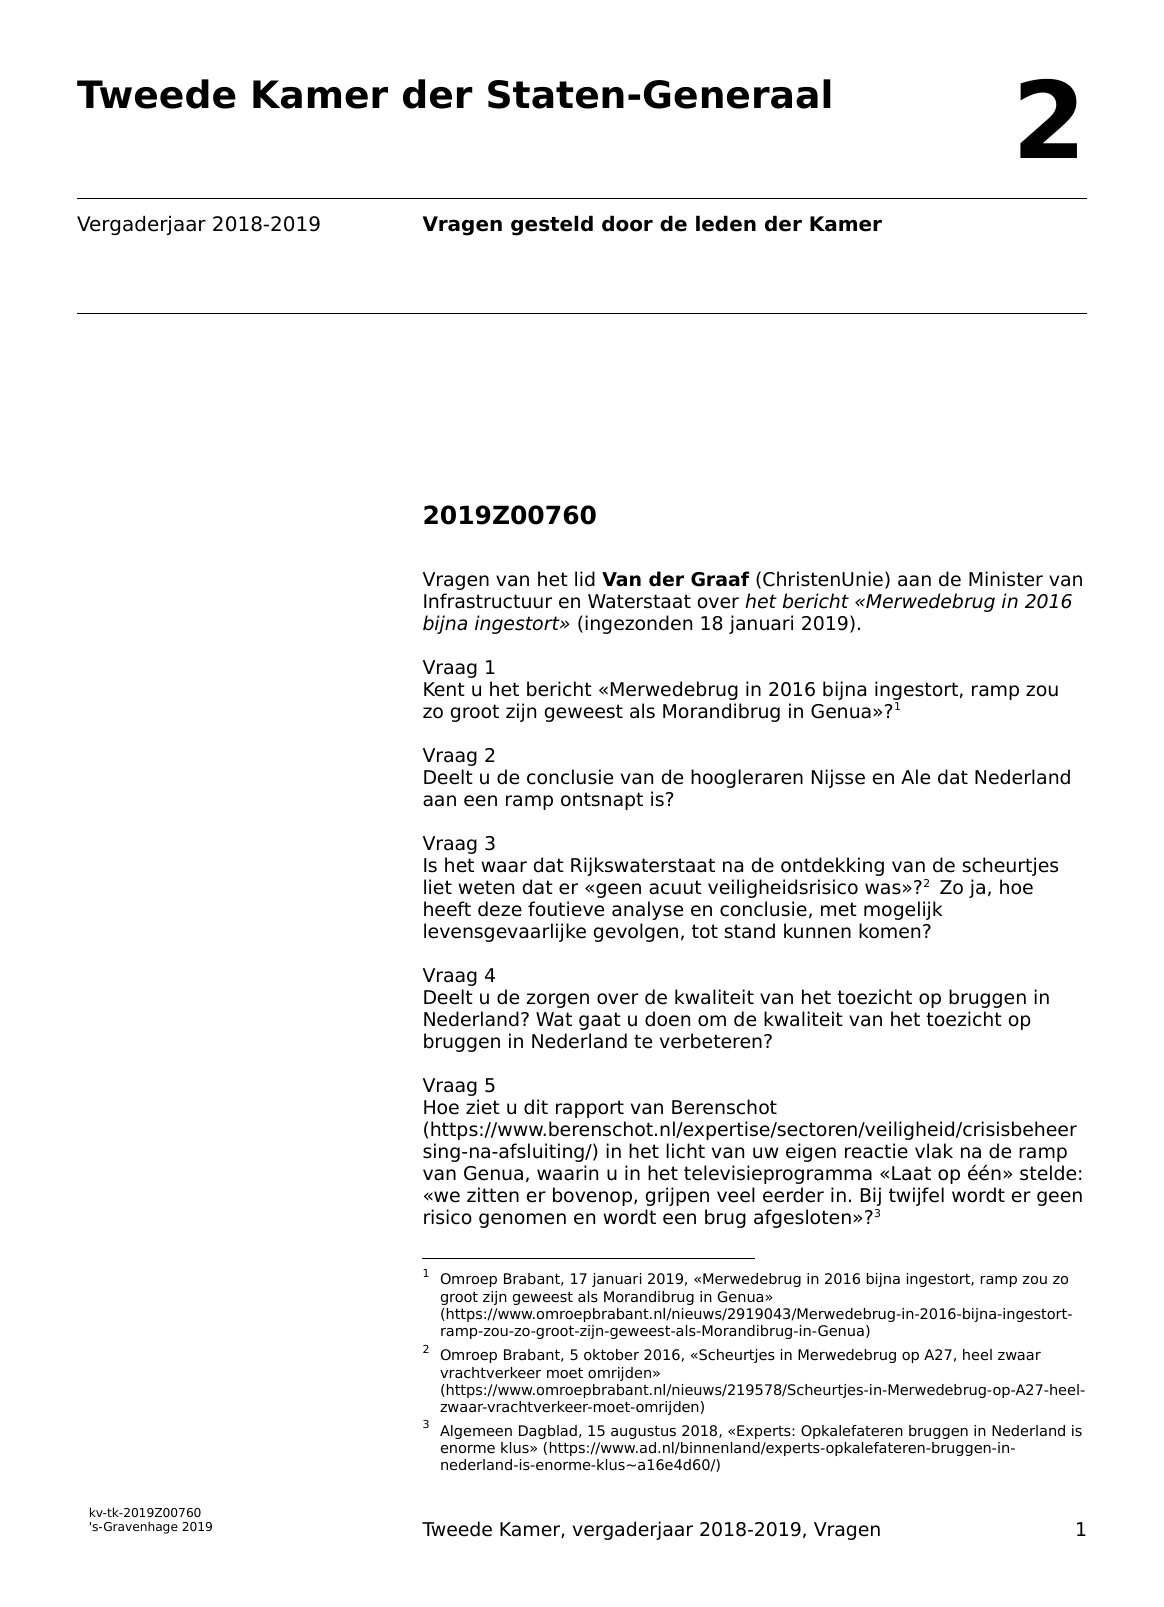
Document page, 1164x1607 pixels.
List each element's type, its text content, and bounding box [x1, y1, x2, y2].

text kv-tk-2019Z00760 [88, 1506, 323, 1520]
text 's-Gravenhage 2019 [88, 1520, 323, 1534]
text Vraag 3 [422, 833, 1087, 855]
table_header 2 [886, 59, 1087, 198]
text Vraag 1 [422, 657, 1087, 679]
text Vraag 5 [422, 1075, 1087, 1097]
text Hoe ziet u dit rapport van Berenschot (https://www.berenschot.nl/expertise/sectoren/veiligheid/crisisbeheersing-na-afsluiting/) in het licht van uw eigen reactie vlak na de ramp van Genua, waarin u in het televisieprogramma «Laat op één» stelde: «we zitten er bovenop, grijpen veel eerder in. Bij twijfel wordt er geen risico genomen en wordt een brug afgesloten»? [422, 1097, 1087, 1229]
text Deelt u de conclusie van de hoogleraren Nijsse en Ale dat Nederland aan een ramp ontsnapt is? [422, 767, 1087, 811]
text Omroep Brabant, 17 januari 2019, «Merwedebrug in 2016 bijna ingestort, ramp zou zo groot zijn geweest als Morandibrug in Genua» (https://www.omroepbrabant.nl/nieuws/2919043/Merwedebrug-in-2016-bijna-ingestort-ramp-zou-zo-groot-zijn-geweest-als-Morandibrug-in-Genua) [422, 1267, 1087, 1340]
text Deelt u de zorgen over de kwaliteit van het toezicht op bruggen in Nederland? Wat gaat u doen om de kwaliteit van het toezicht op bruggen in Nederland te verbeteren? [422, 987, 1087, 1053]
text Omroep Brabant, 5 oktober 2016, «Scheurtjes in Merwedebrug op A27, heel zwaar vrachtverkeer moet omrijden» (https://www.omroepbrabant.nl/nieuws/219578/Scheurtjes-in-Merwedebrug-op-A27-heel-zwaar-vrachtverkeer-moet-omrijden) [422, 1343, 1087, 1416]
text Vragen van het lid Van der Graaf (ChristenUnie) aan de Minister van Infrastructuur en Waterstaat over het bericht «Merwedebrug in 2016 bijna ingestort» (ingezonden 18 januari 2019). [422, 569, 1087, 635]
text Kent u het bericht «Merwedebrug in 2016 bijna ingestort, ramp zou zo groot zijn geweest als Morandibrug in Genua»? [422, 679, 1087, 723]
text Is het waar dat Rijkswaterstaat na de ontdekking van de scheurtjes liet weten dat er «geen acuut veiligheidsrisico was»? Zo ja, hoe heeft deze foutieve analyse en conclusie, met mogelijk levensgevaarlijke gevolgen, tot stand kunnen komen? [422, 855, 1087, 943]
table_header Tweede Kamer der Staten-Generaal [77, 59, 886, 198]
text Vraag 2 [422, 745, 1087, 767]
text Vraag 4 [422, 965, 1087, 987]
table_cell Vragen gesteld door de leden der Kamer [422, 199, 1087, 313]
text 2019Z00760 [422, 501, 1087, 531]
table_cell Vergaderjaar 2018-2019 [77, 199, 422, 313]
text Algemeen Dagblad, 15 augustus 2018, «Experts: Opkalefateren bruggen in Nederland is enorme klus» (https://www.ad.nl/binnenland/experts-opkalefateren-bruggen-in-nederland-is-enorme-klus~a16e4d60/) [422, 1418, 1087, 1474]
